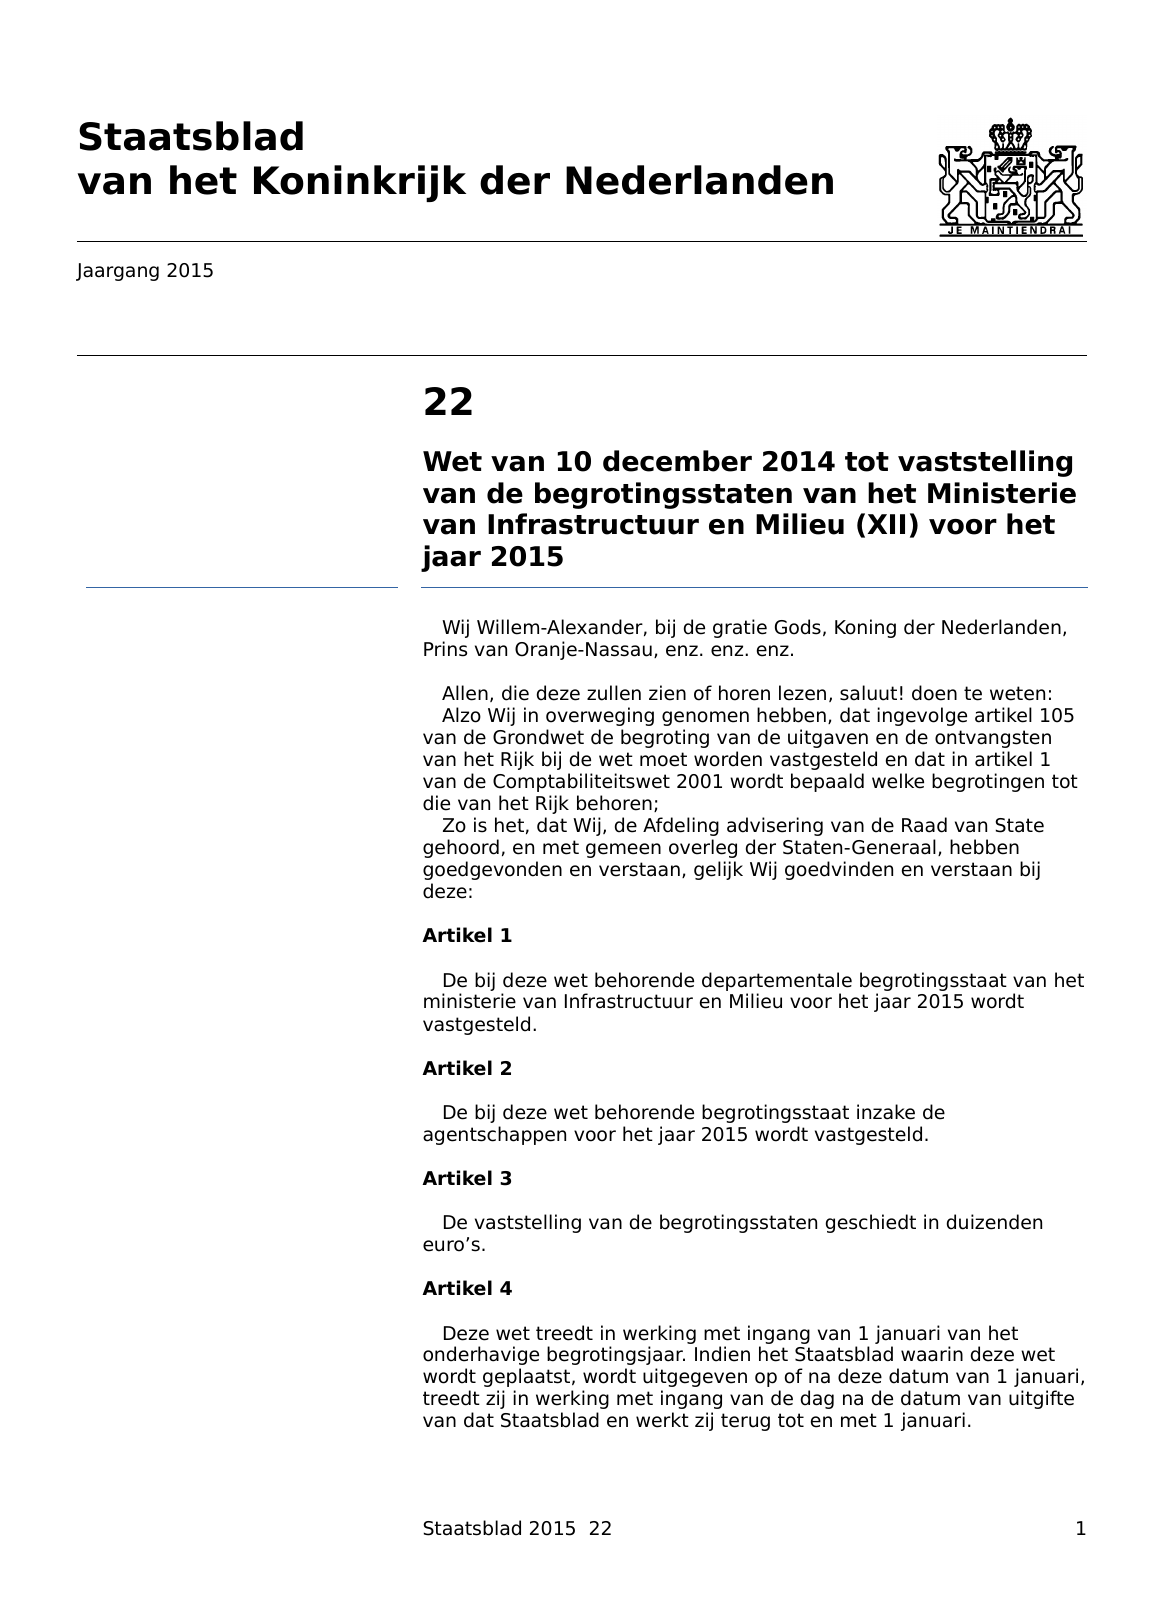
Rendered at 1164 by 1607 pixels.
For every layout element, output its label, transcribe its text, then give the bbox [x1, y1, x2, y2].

picture [936, 115, 1087, 240]
subtitle 22 [422, 381, 1087, 424]
text Allen, die deze zullen zien of horen lezen, saluut! doen te weten: [422, 683, 1087, 705]
text De bij deze wet behorende departementale begrotingsstaat van het ministerie van Infrastructuur en Milieu voor het jaar 2015 wordt vastgesteld. [422, 969, 1087, 1035]
subtitle Artikel 1 [422, 925, 1087, 947]
text Wij Willem-Alexander, bij de gratie Gods, Koning der Nederlanden, Prins van Oranje-Nassau, enz. enz. enz. [422, 617, 1087, 661]
table_header [886, 100, 1087, 241]
subtitle Artikel 4 [422, 1278, 1087, 1300]
table_cell Jaargang 2015 [77, 242, 1087, 355]
text Alzo Wij in overweging genomen hebben, dat ingevolge artikel 105 van de Grondwet de begroting van de uitgaven en de ontvangsten van het Rijk bij de wet moet worden vastgesteld en dat in artikel 1 van de Comptabiliteitswet 2001 wordt bepaald welke begrotingen tot die van het Rijk behoren; [422, 705, 1087, 815]
text De bij deze wet behorende begrotingsstaat inzake de agentschappen voor het jaar 2015 wordt vastgesteld. [422, 1102, 1087, 1146]
text De vaststelling van de begrotingsstaten geschiedt in duizenden euro’s. [422, 1212, 1087, 1256]
text Wet van 10 december 2014 tot vaststelling van de begrotingsstaten van het Ministerie van Infrastructuur en Milieu (XII) voor het jaar 2015 [422, 447, 1087, 573]
subtitle Artikel 3 [422, 1168, 1087, 1190]
text Zo is het, dat Wij, de Afdeling advisering van de Raad van State gehoord, en met gemeen overleg der Staten-Generaal, hebben goedgevonden en verstaan, gelijk Wij goedvinden en verstaan bij deze: [422, 815, 1087, 903]
subtitle Artikel 2 [422, 1058, 1087, 1079]
table_header Staatsblad van het Koninkrijk der Nederlanden [77, 100, 886, 241]
text Deze wet treedt in werking met ingang van 1 januari van het onderhavige begrotingsjaar. Indien het Staatsblad waarin deze wet wordt geplaatst, wordt uitgegeven op of na deze datum van 1 januari, treedt zij in werking met ingang van de dag na de datum van uitgifte van dat Staatsblad en werkt zij terug tot en met 1 januari. [422, 1322, 1087, 1432]
